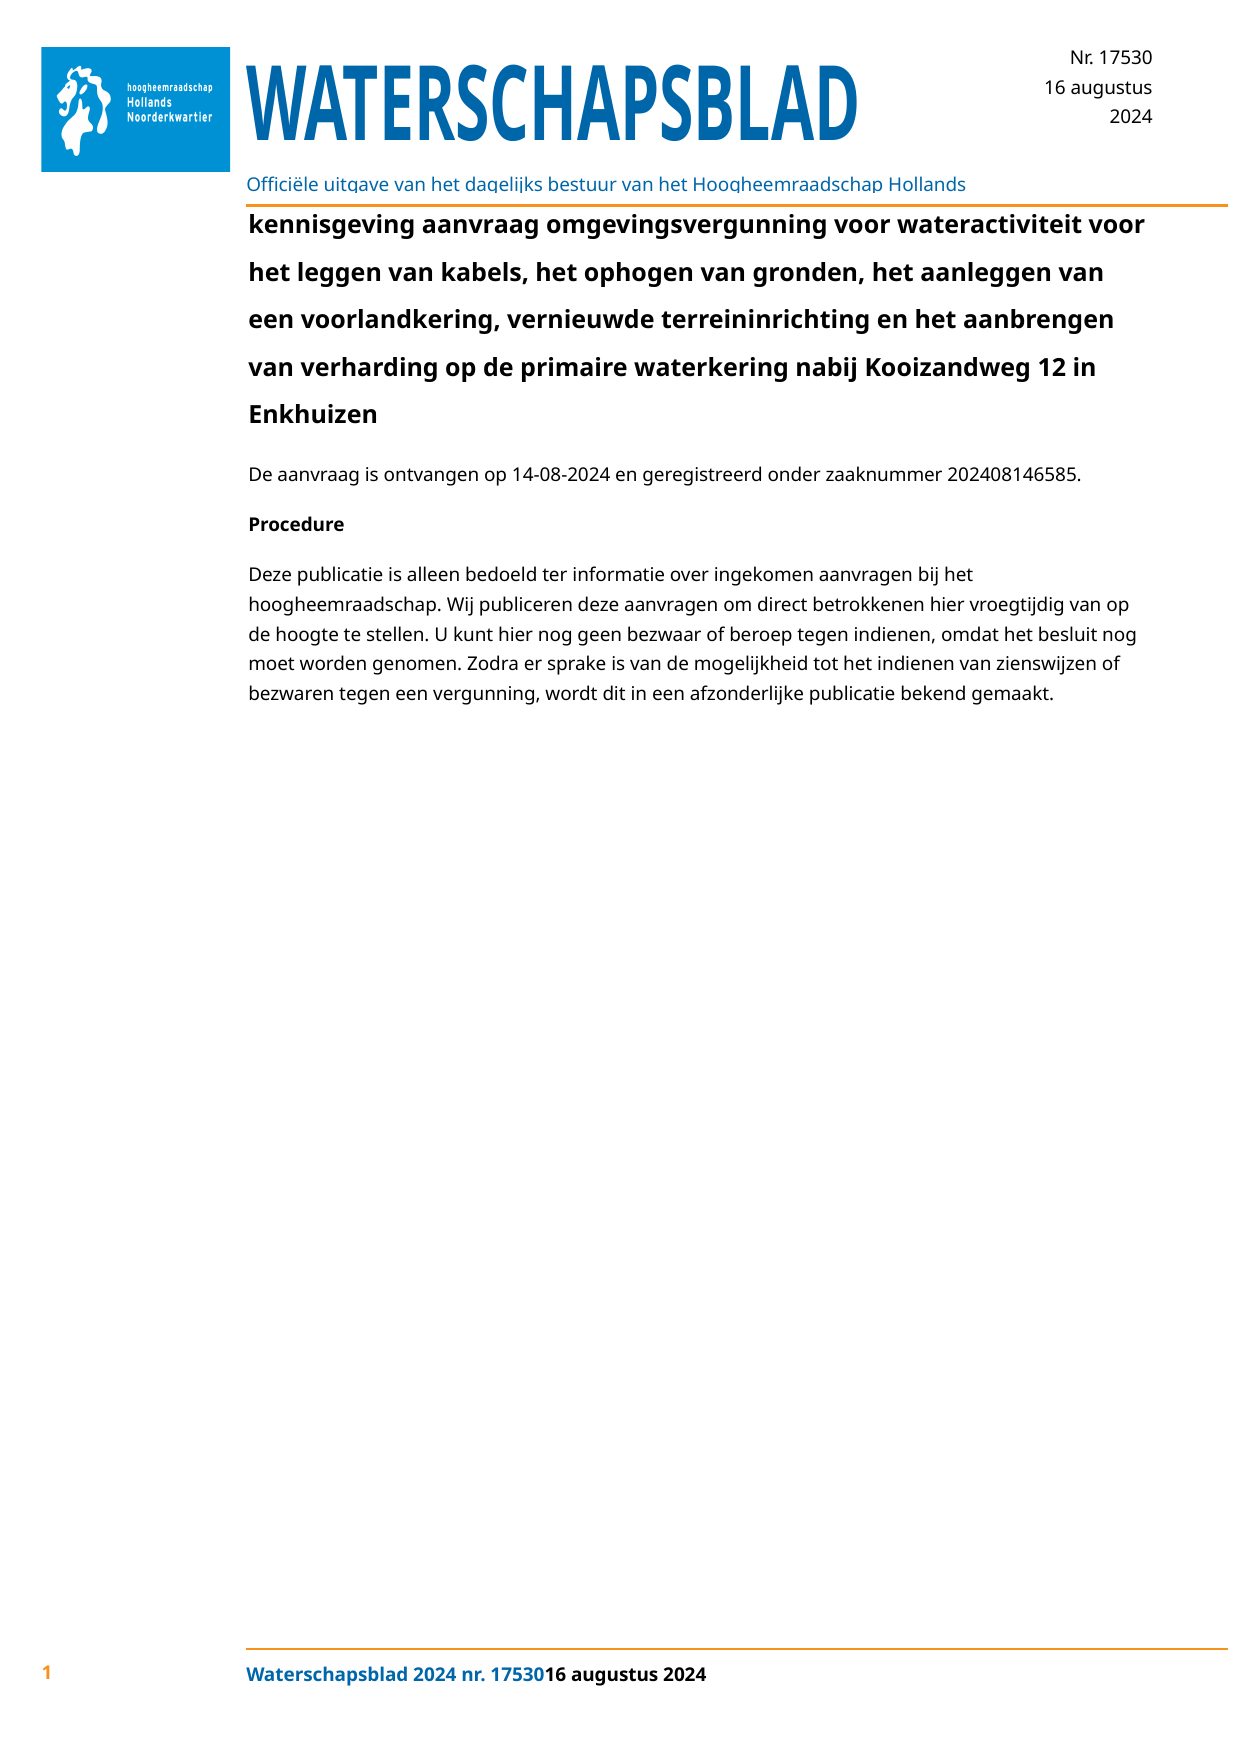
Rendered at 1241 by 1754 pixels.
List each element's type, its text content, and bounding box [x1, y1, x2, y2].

text Procedure [248, 511, 1152, 537]
picture [62, 100, 92, 155]
picture [68, 69, 73, 79]
picture [80, 86, 87, 93]
text De aanvraag is ontvangen op 14-08-2024 en geregistreerd onder zaaknummer 202408146585. [248, 461, 1152, 486]
picture [128, 113, 133, 121]
text kennisgeving aanvraag omgevingsvergunning voor wateractiviteit voor het leggen van kabels, het ophogen van gronden, het aanleggen van een voorlandkering, vernieuwde terreininrichting en het aanbrengen van verharding op de primaire waterkering nabij Kooizandweg 12 in Enkhuizen [248, 207, 1152, 431]
text Deze publicatie is alleen bedoeld ter informatie over ingekomen aanvragen bij het hoogheemraadschap. Wij publiceren deze aanvragen om direct betrokkenen hier vroegtijdig van op de hoogte te stellen. U kunt hier nog geen bezwaar of beroep tegen indienen, omdat het besluit nog moet worden genomen. Zodra er sprake is van de mogelijkheid tot het indienen van zienswijzen of bezwaren tegen een vergunning, wordt dit in een afzonderlijke publicatie bekend gemaakt. [248, 562, 1152, 706]
picture [58, 80, 77, 116]
picture [76, 67, 110, 133]
picture [128, 98, 133, 106]
